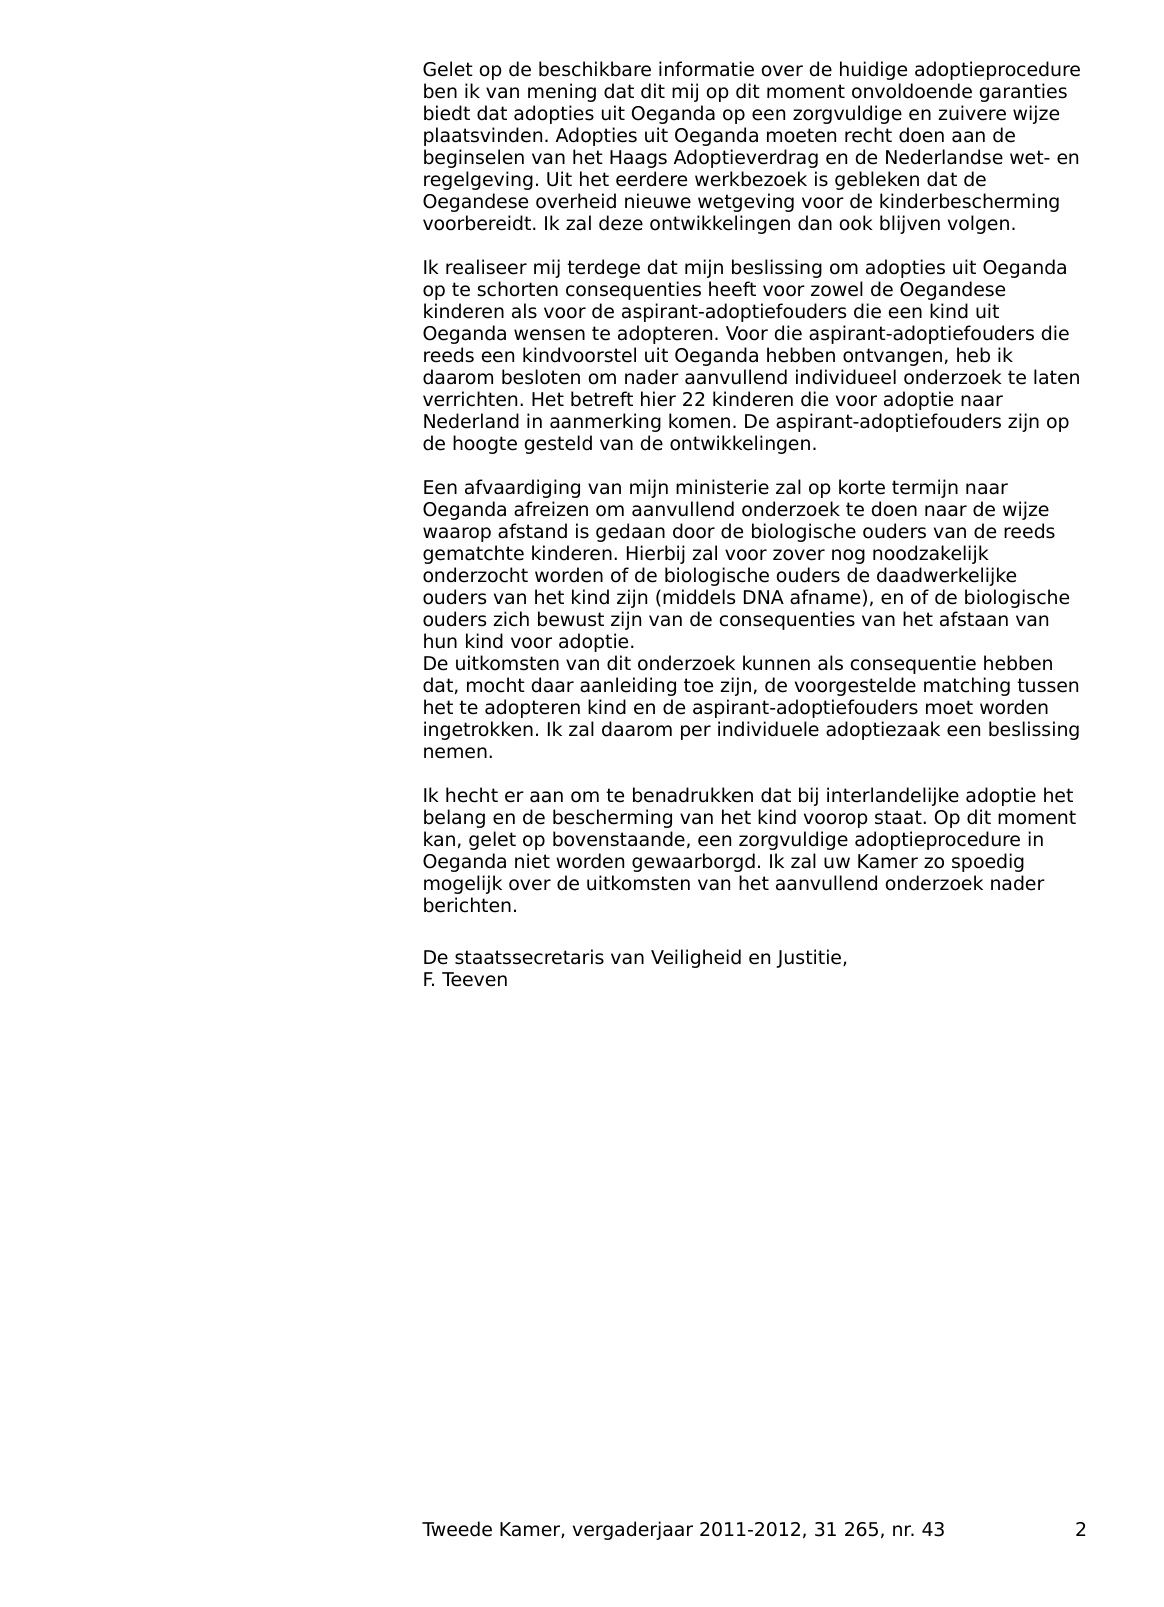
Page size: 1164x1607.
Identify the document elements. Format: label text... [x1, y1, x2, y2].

text Gelet op de beschikbare informatie over de huidige adoptieprocedure ben ik van mening dat dit mij op dit moment onvoldoende garanties biedt dat adopties uit Oeganda op een zorgvuldige en zuivere wijze plaatsvinden. Adopties uit Oeganda moeten recht doen aan de beginselen van het Haags Adoptieverdrag en de Nederlandse wet- en regelgeving. Uit het eerdere werkbezoek is gebleken dat de Oegandese overheid nieuwe wetgeving voor de kinderbescherming voorbereidt. Ik zal deze ontwikkelingen dan ook blijven volgen. [422, 59, 1087, 235]
text Ik hecht er aan om te benadrukken dat bij interlandelijke adoptie het belang en de bescherming van het kind voorop staat. Op dit moment kan, gelet op bovenstaande, een zorgvuldige adoptieprocedure in Oeganda niet worden gewaarborgd. Ik zal uw Kamer zo spoedig mogelijk over de uitkomsten van het aanvullend onderzoek nader berichten. [422, 785, 1087, 917]
text De uitkomsten van dit onderzoek kunnen als consequentie hebben dat, mocht daar aanleiding toe zijn, de voorgestelde matching tussen het te adopteren kind en de aspirant-adoptiefouders moet worden ingetrokken. Ik zal daarom per individuele adoptiezaak een beslissing nemen. [422, 653, 1087, 763]
text Een afvaardiging van mijn ministerie zal op korte termijn naar Oeganda afreizen om aanvullend onderzoek te doen naar de wijze waarop afstand is gedaan door de biologische ouders van de reeds gematchte kinderen. Hierbij zal voor zover nog noodzakelijk onderzocht worden of de biologische ouders de daadwerkelijke ouders van het kind zijn (middels DNA afname), en of de biologische ouders zich bewust zijn van de consequenties van het afstaan van hun kind voor adoptie. [422, 477, 1087, 653]
text De staatssecretaris van Veiligheid en Justitie, F. Teeven [422, 947, 1087, 991]
text Ik realiseer mij terdege dat mijn beslissing om adopties uit Oeganda op te schorten consequenties heeft voor zowel de Oegandese kinderen als voor de aspirant-adoptiefouders die een kind uit Oeganda wensen te adopteren. Voor die aspirant-adoptiefouders die reeds een kindvoorstel uit Oeganda hebben ontvangen, heb ik daarom besloten om nader aanvullend individueel onderzoek te laten verrichten. Het betreft hier 22 kinderen die voor adoptie naar Nederland in aanmerking komen. De aspirant-adoptiefouders zijn op de hoogte gesteld van de ontwikkelingen. [422, 257, 1087, 455]
